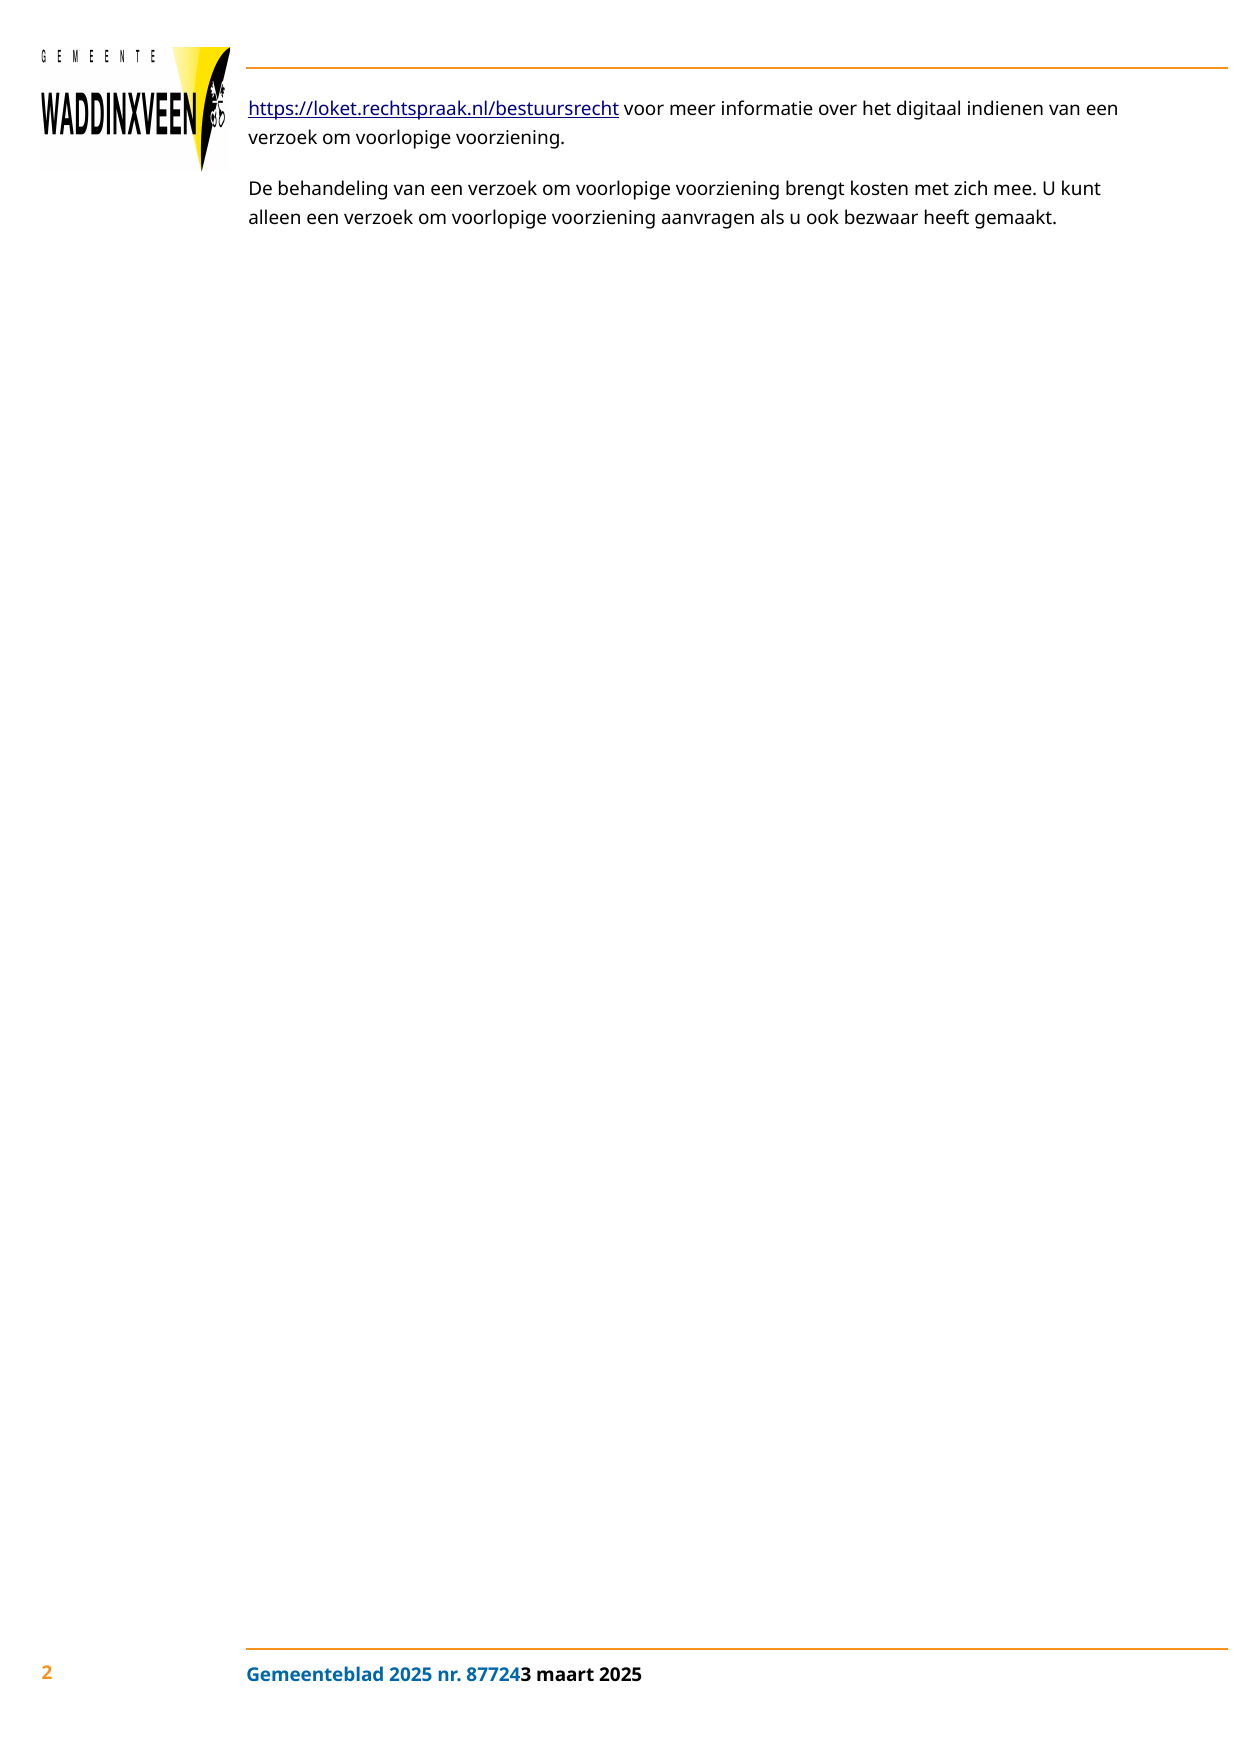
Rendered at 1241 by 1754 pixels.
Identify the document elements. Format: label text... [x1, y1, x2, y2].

text https://loket.rechtspraak.nl/bestuursrecht voor meer informatie over het digitaal indienen van een verzoek om voorlopige voorziening. [248, 95, 1152, 150]
picture [41, 47, 231, 172]
text De behandeling van een verzoek om voorlopige voorziening brengt kosten met zich mee. U kunt alleen een verzoek om voorlopige voorziening aanvragen als u ook bezwaar heeft gemaakt. [248, 175, 1152, 230]
